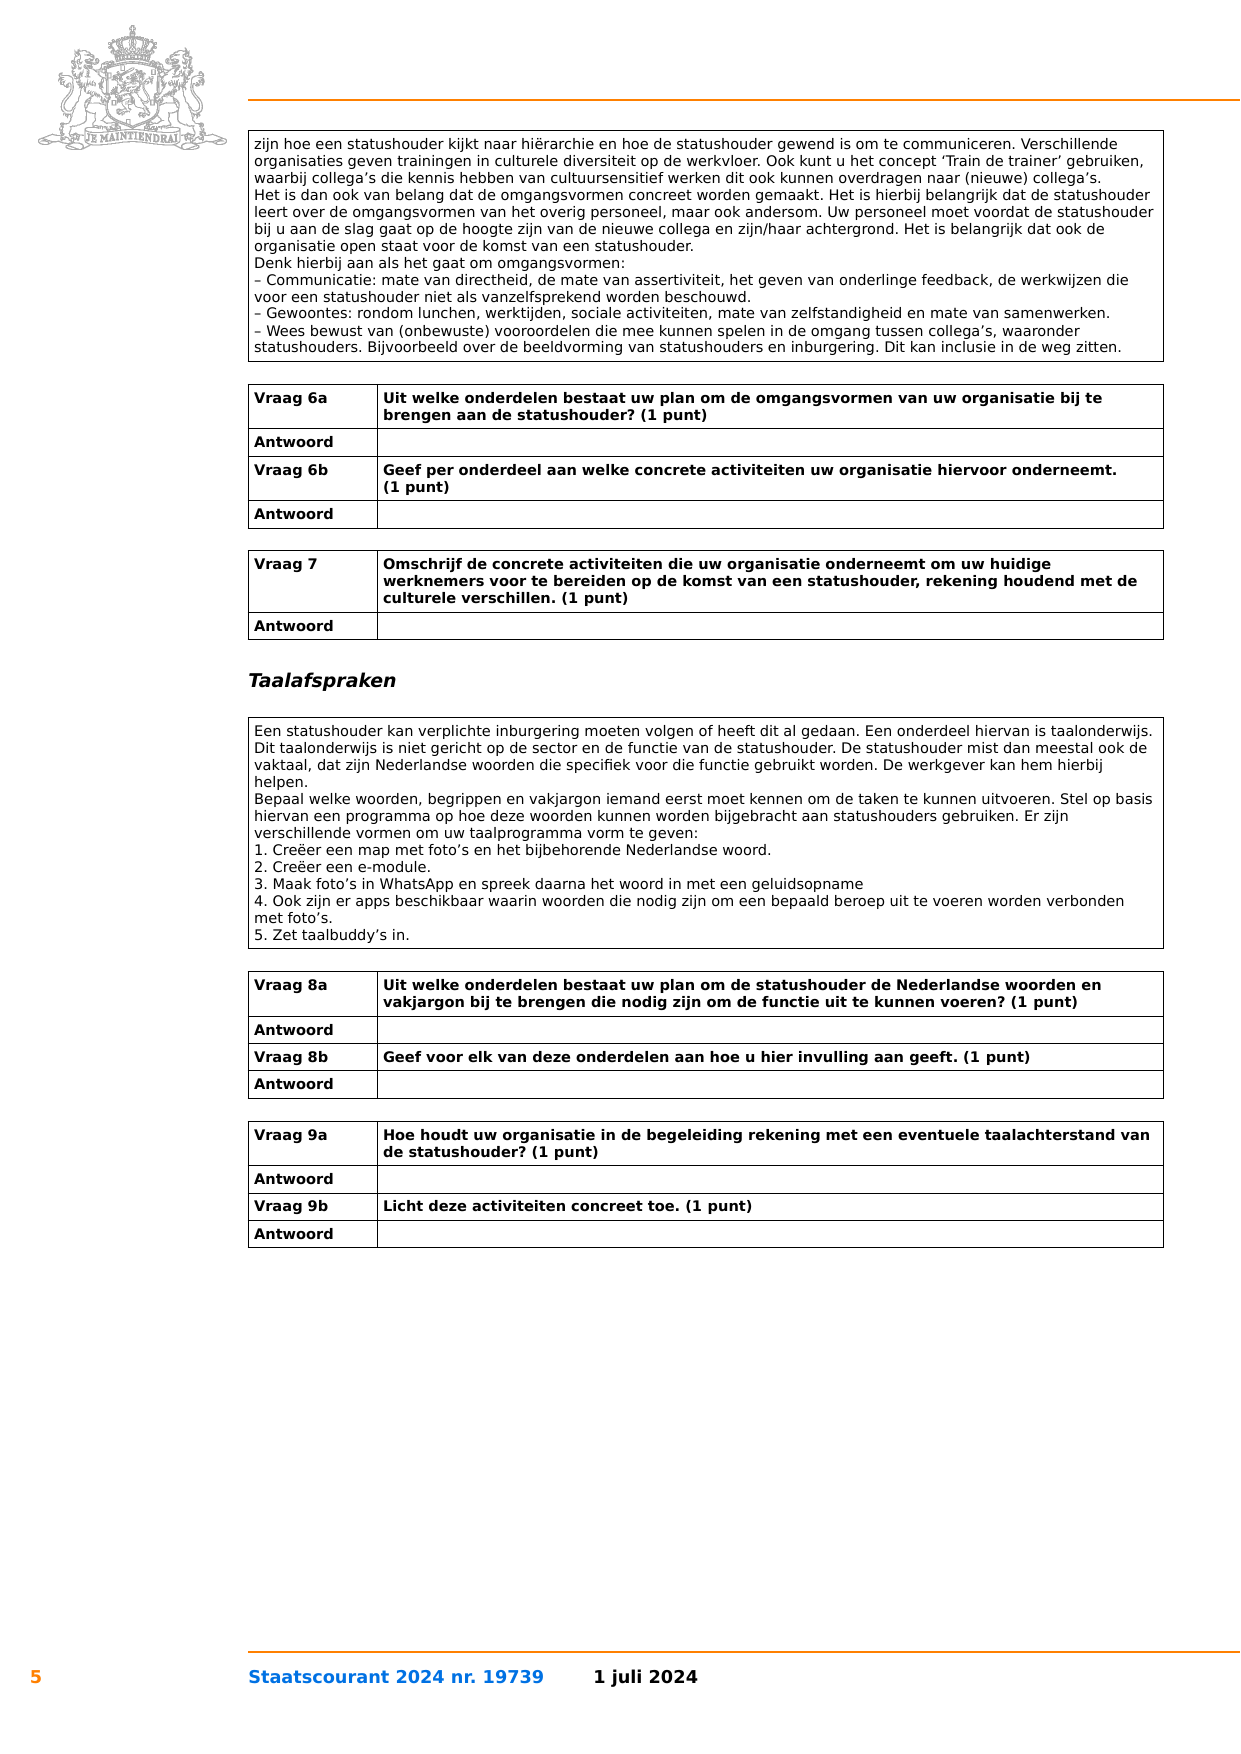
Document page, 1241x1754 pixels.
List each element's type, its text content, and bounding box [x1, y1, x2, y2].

table_cell [378, 1166, 1163, 1192]
table_cell Antwoord [249, 613, 377, 639]
table_cell Vraag 6b [249, 457, 377, 500]
table_cell zijn hoe een statushouder kijkt naar hiërarchie en hoe de statushouder gewend is om te communiceren. Verschillende organisaties geven trainingen in culturele diversiteit op de werkvloer. Ook kunt u het concept ‘Train de trainer’ gebruiken, waarbij collega’s die kennis hebben van cultuursensitief werken dit ook kunnen overdragen naar (nieuwe) collega’s. Het is dan ook van belang dat de omgangsvormen concreet worden gemaakt. Het is hierbij belangrijk dat de statushouder leert over de omgangsvormen van het overig personeel, maar ook andersom. Uw personeel moet voordat de statushouder bij u aan de slag gaat op de hoogte zijn van de nieuwe collega en zijn/haar achtergrond. Het is belangrijk dat ook de organisatie open staat voor de komst van een statushouder. Denk hierbij aan als het gaat om omgangsvormen: – Communicatie: mate van directheid, de mate van assertiviteit, het geven van onderlinge feedback, de werkwijzen die voor een statushouder niet als vanzelfsprekend worden beschouwd. – Gewoontes: rondom lunchen, werktijden, sociale activiteiten, mate van zelfstandigheid en mate van samenwerken. – Wees bewust van (onbewuste) vooroordelen die mee kunnen spelen in de omgang tussen collega’s, waaronder statushouders. Bijvoorbeeld over de beeldvorming van statushouders en inburgering. Dit kan inclusie in de weg zitten. [249, 131, 1163, 361]
table_cell [378, 1221, 1163, 1247]
table_header Uit welke onderdelen bestaat uw plan om de statushouder de Nederlandse woorden en vakjargon bij te brengen die nodig zijn om de functie uit te kunnen voeren? (1 punt) [378, 972, 1163, 1016]
table_header Omschrijf de concrete activiteiten die uw organisatie onderneemt om uw huidige werknemers voor te bereiden op de komst van een statushouder, rekening houdend met de culturele verschillen. (1 punt) [378, 551, 1163, 612]
table_header Vraag 7 [249, 551, 377, 612]
table_cell Antwoord [249, 501, 377, 527]
picture [38, 25, 227, 150]
table_cell [378, 501, 1163, 527]
table_header Hoe houdt uw organisatie in de begeleiding rekening met een eventuele taalachterstand van de statushouder? (1 punt) [378, 1122, 1163, 1165]
table_header Een statushouder kan verplichte inburgering moeten volgen of heeft dit al gedaan. Een onderdeel hiervan is taalonderwijs. Dit taalonderwijs is niet gericht op de sector en de functie van de statushouder. De statushouder mist dan meestal ook de vaktaal, dat zijn Nederlandse woorden die specifiek voor die functie gebruikt worden. De werkgever kan hem hierbij helpen. Bepaal welke woorden, begrippen en vakjargon iemand eerst moet kennen om de taken te kunnen uitvoeren. Stel op basis hiervan een programma op hoe deze woorden kunnen worden bijgebracht aan statushouders gebruiken. Er zijn verschillende vormen om uw taalprogramma vorm te geven: 1. Creëer een map met foto’s en het bijbehorende Nederlandse woord. 2. Creëer een e-module. 3. Maak foto’s in WhatsApp en spreek daarna het woord in met een geluidsopname 4. Ook zijn er apps beschikbaar waarin woorden die nodig zijn om een bepaald beroep uit te voeren worden verbonden met foto’s. 5. Zet taalbuddy’s in. [249, 718, 1163, 948]
table_cell Antwoord [249, 1166, 377, 1192]
table_cell [378, 1071, 1163, 1098]
table_cell Geef per onderdeel aan welke concrete activiteiten uw organisatie hiervoor onderneemt. (1 punt) [378, 457, 1163, 500]
subtitle Taalafspraken [248, 670, 1163, 692]
table_header Vraag 9a [249, 1122, 377, 1165]
table_cell Vraag 8b [249, 1044, 377, 1070]
table_cell Vraag 9b [249, 1194, 377, 1220]
table_cell Geef voor elk van deze onderdelen aan hoe u hier invulling aan geeft. (1 punt) [378, 1044, 1163, 1070]
table_cell [378, 613, 1163, 639]
table_header Vraag 8a [249, 972, 377, 1016]
table_cell [378, 1017, 1163, 1043]
table_cell Antwoord [249, 1221, 377, 1247]
table_header Uit welke onderdelen bestaat uw plan om de omgangsvormen van uw organisatie bij te brengen aan de statushouder? (1 punt) [378, 385, 1163, 428]
table_cell Licht deze activiteiten concreet toe. (1 punt) [378, 1194, 1163, 1220]
table_cell Antwoord [249, 429, 377, 456]
table_cell Antwoord [249, 1017, 377, 1043]
table_cell Antwoord [249, 1071, 377, 1098]
table_cell [378, 429, 1163, 456]
table_header Vraag 6a [249, 385, 377, 428]
